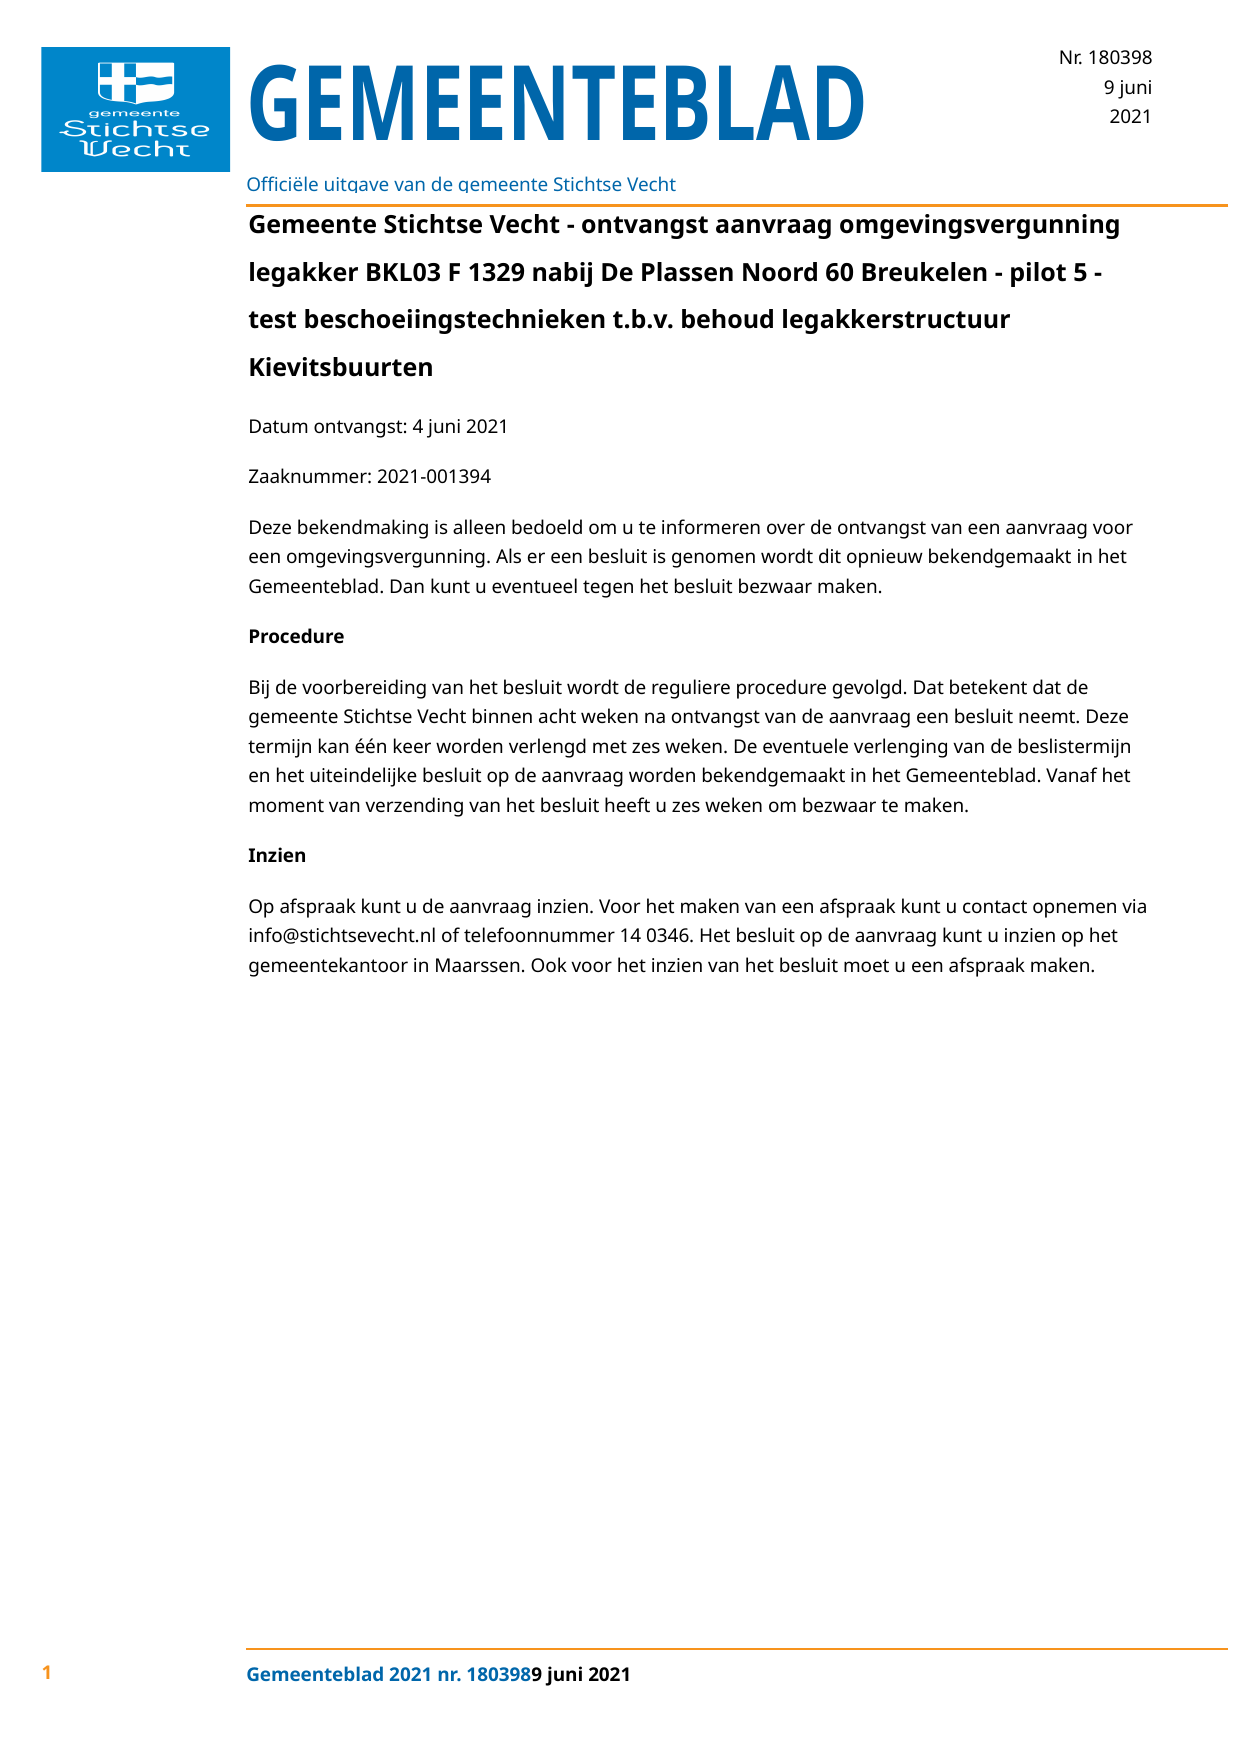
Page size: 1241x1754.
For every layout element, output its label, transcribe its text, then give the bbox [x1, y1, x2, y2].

text Zaaknummer: 2021-001394 [248, 463, 1152, 489]
text Datum ontvangst: 4 juni 2021 [248, 413, 1152, 439]
text Deze bekendmaking is alleen bedoeld om u te informeren over de ontvangst van een aanvraag voor een omgevingsvergunning. Als er een besluit is genomen wordt dit opnieuw bekendgemaakt in het Gemeenteblad. Dan kunt u eventueel tegen het besluit bezwaar maken. [248, 514, 1152, 599]
picture [99, 63, 135, 101]
text Gemeente Stichtse Vecht - ontvangst aanvraag omgevingsvergunning legakker BKL03 F 1329 nabij De Plassen Noord 60 Breukelen - pilot 5 - test beschoeiingstechnieken t.b.v. behoud legakkerstructuur Kievitsbuurten [248, 207, 1152, 384]
text Bij de voorbereiding van het besluit wordt de reguliere procedure gevolgd. Dat betekent dat de gemeente Stichtse Vecht binnen acht weken na ontvangst van de aanvraag een besluit neemt. Deze termijn kan één keer worden verlengd met zes weken. De eventuele verlenging van de beslistermijn en het uiteindelijke besluit op de aanvraag worden bekendgemaakt in het Gemeenteblad. Vanaf het moment van verzending van het besluit heeft u zes weken om bezwaar te maken. [248, 674, 1152, 818]
text Inzien [248, 843, 1152, 868]
text Op afspraak kunt u de aanvraag inzien. Voor het maken van een afspraak kunt u contact opnemen via info@stichtsevecht.nl of telefoonnummer 14 0346. Het besluit op de aanvraag kunt u inzien op het gemeentekantoor in Maarssen. Ook voor het inzien van het besluit moet u een afspraak maken. [248, 893, 1152, 978]
text Procedure [248, 623, 1152, 649]
picture [137, 63, 174, 103]
